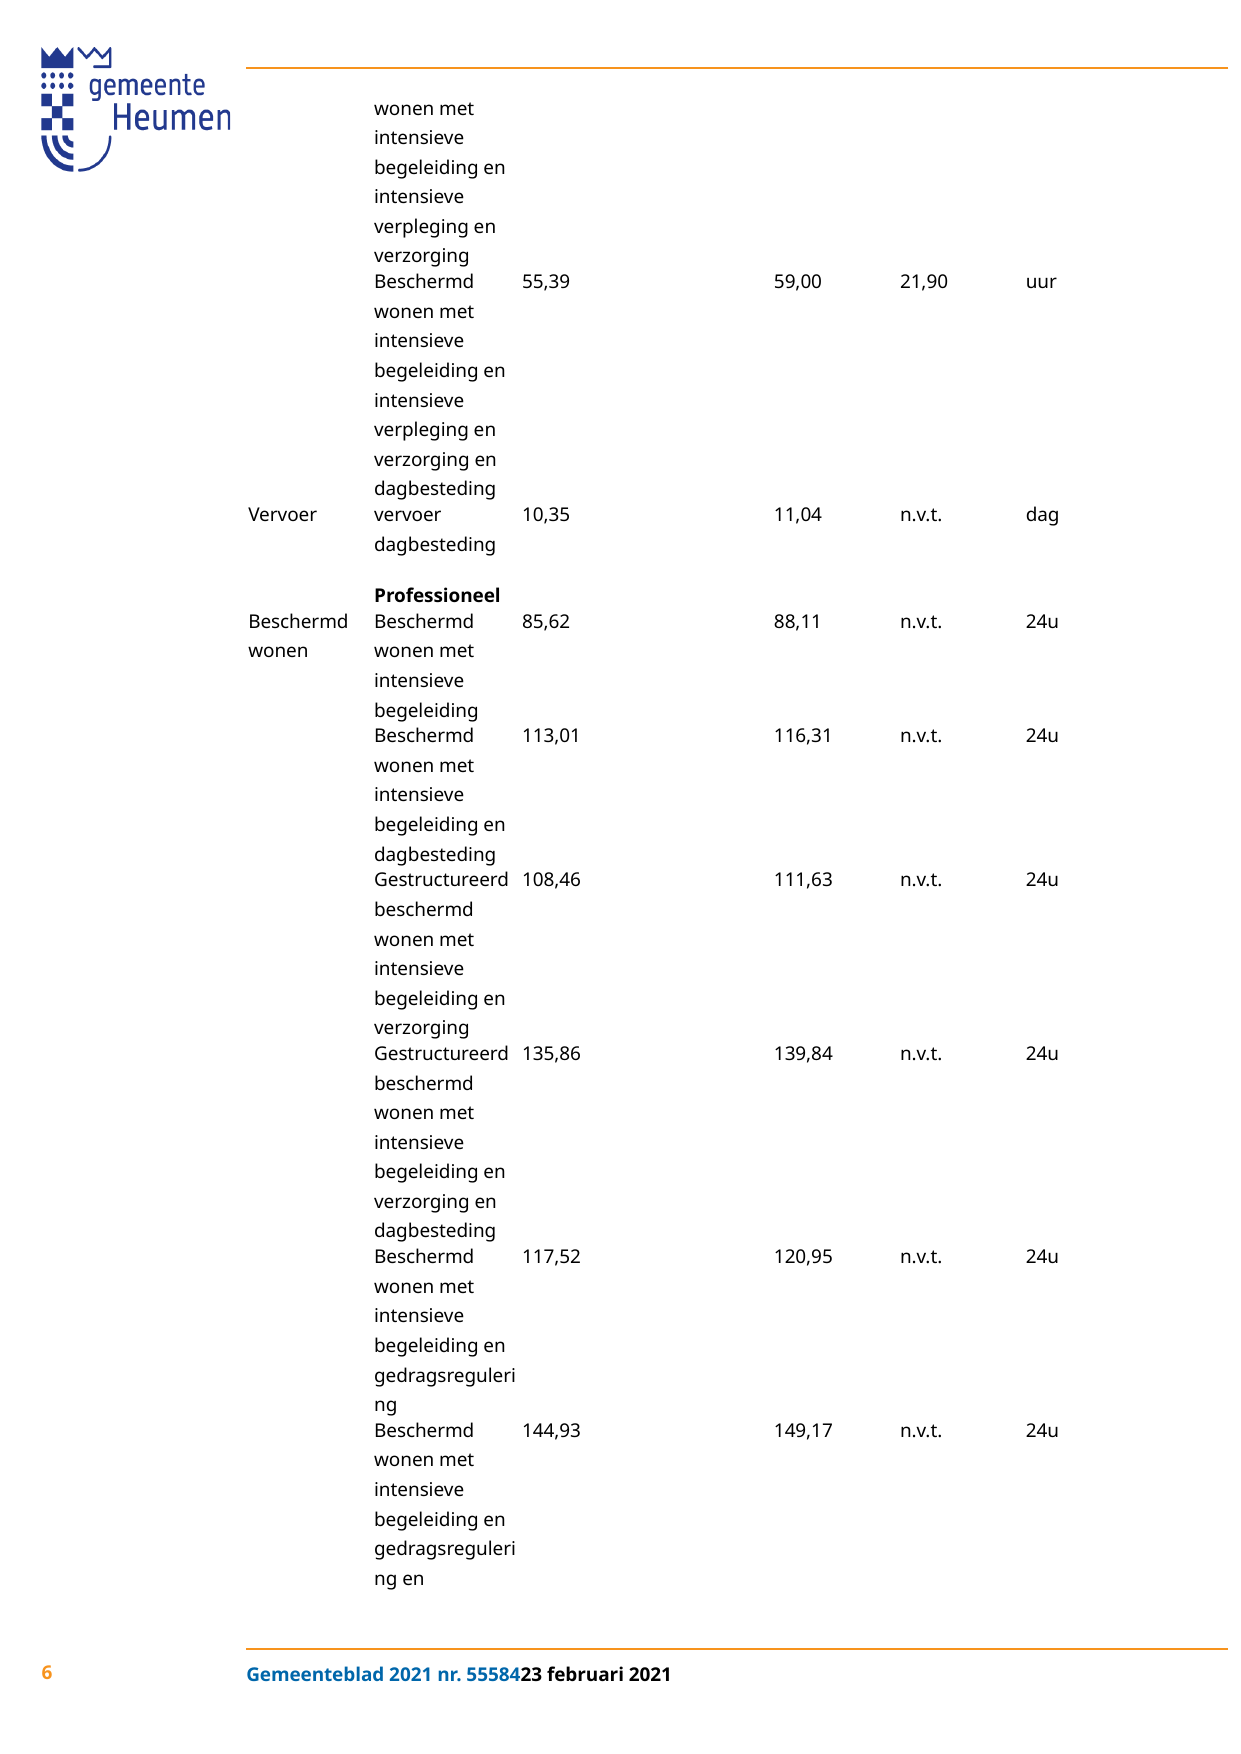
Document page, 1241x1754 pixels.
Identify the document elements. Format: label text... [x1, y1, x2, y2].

table_cell [248, 269, 374, 501]
table_cell [900, 582, 1026, 608]
table_cell [900, 557, 1026, 582]
table_cell wonen met intensieve begeleiding en intensieve verpleging en verzorging [374, 95, 522, 268]
table_cell Beschermd wonen met intensieve begeleiding en gedragsregulering en [374, 1417, 522, 1591]
table_cell [648, 269, 774, 501]
table_cell 149,17 [774, 1417, 900, 1591]
table_cell n.v.t. [900, 1040, 1026, 1243]
table_cell [648, 95, 774, 268]
table_cell [248, 1417, 374, 1591]
table_cell [248, 582, 374, 608]
table_cell 24u [1026, 1040, 1152, 1243]
table_cell [648, 723, 774, 867]
table_cell dag [1026, 501, 1152, 557]
table_cell 11,04 [774, 501, 900, 557]
table_cell [1026, 582, 1152, 608]
table_cell [648, 1040, 774, 1243]
table_cell [774, 557, 900, 582]
table_cell 24u [1026, 867, 1152, 1040]
table_cell Vervoer [248, 501, 374, 557]
table_cell [248, 557, 374, 582]
table_cell [900, 95, 1026, 268]
table_cell 111,63 [774, 867, 900, 1040]
table_cell 117,52 [522, 1244, 648, 1417]
table_cell 108,46 [522, 867, 648, 1040]
table_cell n.v.t. [900, 501, 1026, 557]
table_cell [648, 1417, 774, 1591]
table_cell [774, 95, 900, 268]
table_cell [522, 95, 648, 268]
table_cell 113,01 [522, 723, 648, 867]
table_cell [648, 501, 774, 557]
table_cell [248, 723, 374, 867]
table_cell Gestructureerd beschermd wonen met intensieve begeleiding en verzorging [374, 867, 522, 1040]
table_cell [248, 867, 374, 1040]
table_cell 59,00 [774, 269, 900, 501]
table_cell [648, 867, 774, 1040]
table_cell [374, 557, 522, 582]
table_cell uur [1026, 269, 1152, 501]
table_cell n.v.t. [900, 1417, 1026, 1591]
table_cell Professioneel [374, 582, 522, 608]
table_cell 120,95 [774, 1244, 900, 1417]
table_cell Beschermd wonen met intensieve begeleiding en gedragsregulering [374, 1244, 522, 1417]
table_cell 88,11 [774, 608, 900, 722]
table_cell [522, 582, 648, 608]
table_cell Beschermd wonen [248, 608, 374, 722]
table_cell [1026, 557, 1152, 582]
table_cell [774, 582, 900, 608]
table_cell [648, 1244, 774, 1417]
table_cell Beschermd wonen met intensieve begeleiding [374, 608, 522, 722]
table_cell 116,31 [774, 723, 900, 867]
table_cell 21,90 [900, 269, 1026, 501]
table_cell Beschermd wonen met intensieve begeleiding en intensieve verpleging en verzorging en dagbesteding [374, 269, 522, 501]
table_cell n.v.t. [900, 608, 1026, 722]
table_cell 24u [1026, 1244, 1152, 1417]
table_cell n.v.t. [900, 867, 1026, 1040]
table_cell [522, 557, 648, 582]
table_cell Beschermd wonen met intensieve begeleiding en dagbesteding [374, 723, 522, 867]
table_cell [648, 557, 774, 582]
table_cell [248, 1040, 374, 1243]
table_cell [1026, 95, 1152, 268]
table_cell 55,39 [522, 269, 648, 501]
table_cell 135,86 [522, 1040, 648, 1243]
table_cell [248, 1244, 374, 1417]
table_cell n.v.t. [900, 723, 1026, 867]
table_cell 24u [1026, 608, 1152, 722]
table_cell Gestructureerd beschermd wonen met intensieve begeleiding en verzorging en dagbesteding [374, 1040, 522, 1243]
table_cell n.v.t. [900, 1244, 1026, 1417]
table_cell 85,62 [522, 608, 648, 722]
picture [41, 47, 231, 172]
table_cell vervoer dagbesteding [374, 501, 522, 557]
table_cell [648, 608, 774, 722]
table_cell 139,84 [774, 1040, 900, 1243]
table_cell 144,93 [522, 1417, 648, 1591]
table_cell 24u [1026, 1417, 1152, 1591]
table_cell 24u [1026, 723, 1152, 867]
table_cell 10,35 [522, 501, 648, 557]
table_cell [248, 95, 374, 268]
table_cell [648, 582, 774, 608]
